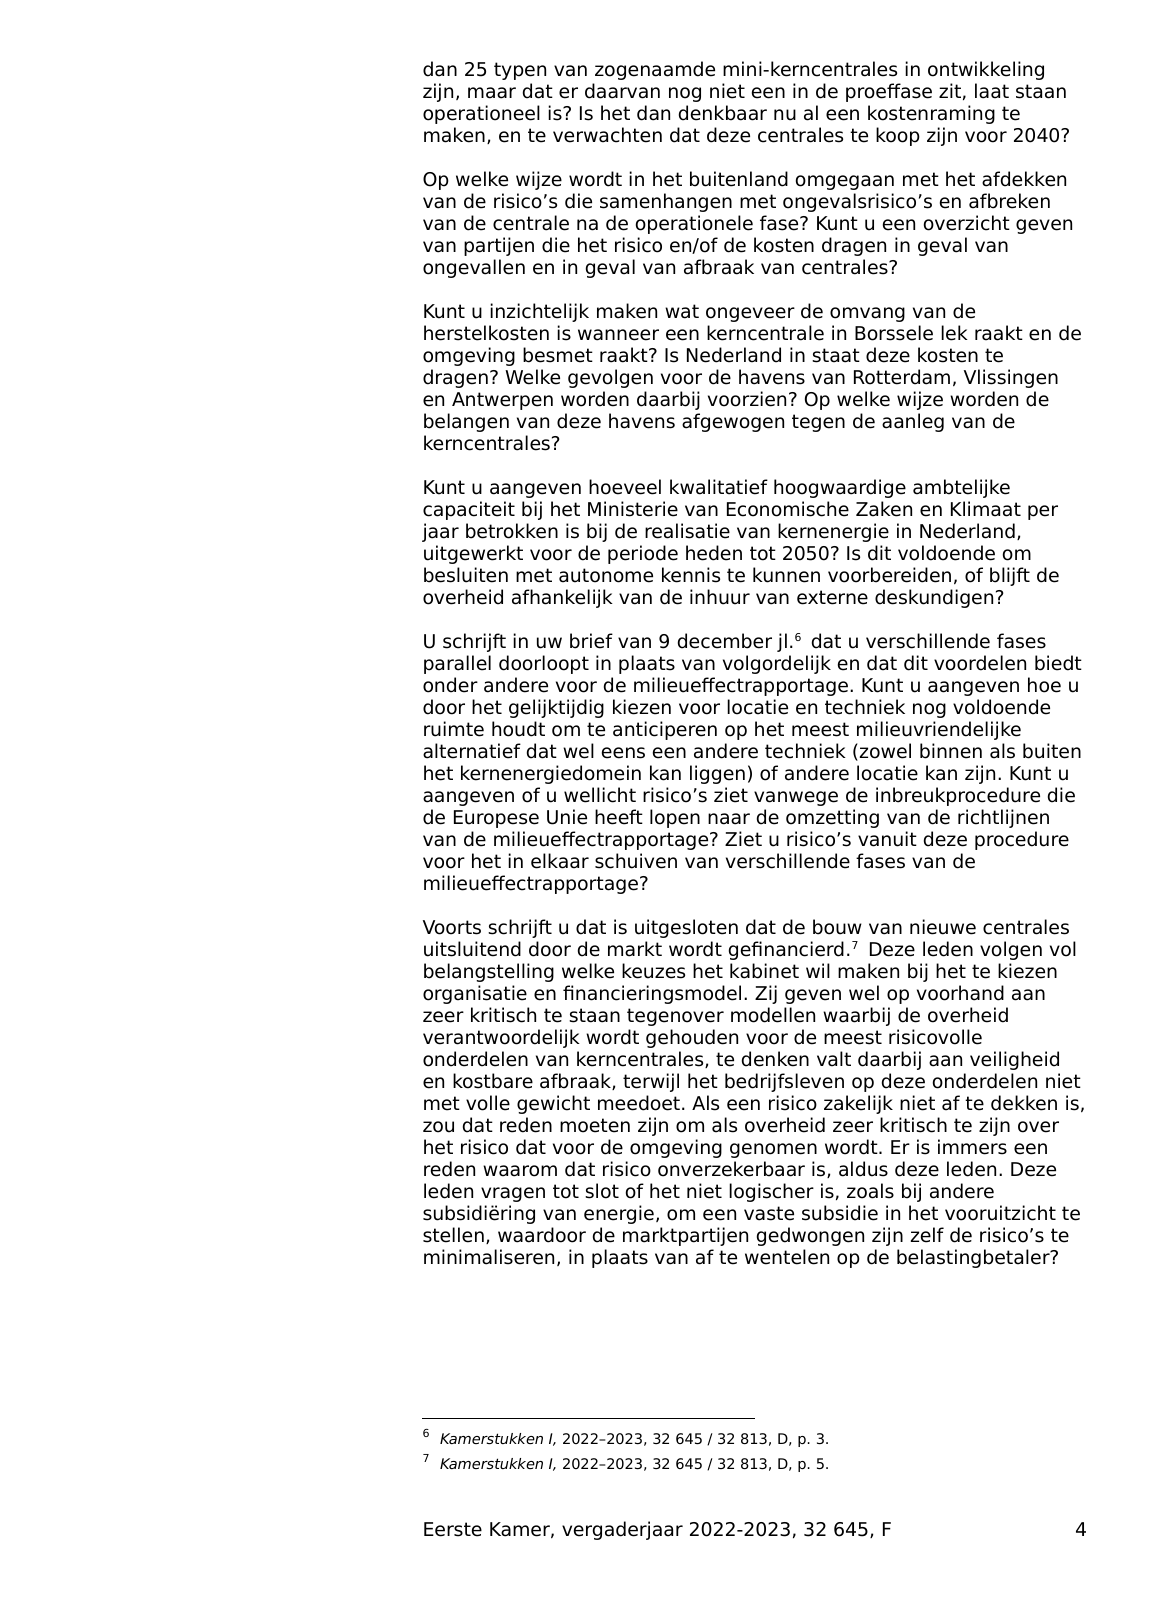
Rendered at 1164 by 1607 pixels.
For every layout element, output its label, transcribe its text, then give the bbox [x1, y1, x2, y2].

text Kunt u aangeven hoeveel kwalitatief hoogwaardige ambtelijke capaciteit bij het Ministerie van Economische Zaken en Klimaat per jaar betrokken is bij de realisatie van kernenergie in Nederland, uitgewerkt voor de periode heden tot 2050? Is dit voldoende om besluiten met autonome kennis te kunnen voorbereiden, of blijft de overheid afhankelijk van de inhuur van externe deskundigen? [422, 477, 1087, 609]
text Kunt u inzichtelijk maken wat ongeveer de omvang van de herstelkosten is wanneer een kerncentrale in Borssele lek raakt en de omgeving besmet raakt? Is Nederland in staat deze kosten te dragen? Welke gevolgen voor de havens van Rotterdam, Vlissingen en Antwerpen worden daarbij voorzien? Op welke wijze worden de belangen van deze havens afgewogen tegen de aanleg van de kerncentrales? [422, 301, 1087, 455]
text Kamerstukken I, 2022–2023, 32 645 / 32 813, D, p. 3. [422, 1427, 1087, 1449]
text dan 25 typen van zogenaamde mini-kerncentrales in ontwikkeling zijn, maar dat er daarvan nog niet een in de proeffase zit, laat staan operationeel is? Is het dan denkbaar nu al een kostenraming te maken, en te verwachten dat deze centrales te koop zijn voor 2040? [422, 59, 1087, 147]
text Kamerstukken I, 2022–2023, 32 645 / 32 813, D, p. 5. [422, 1452, 1087, 1474]
text U schrijft in uw brief van 9 december jl. dat u verschillende fases parallel doorloopt in plaats van volgordelijk en dat dit voordelen biedt onder andere voor de milieueffectrapportage. Kunt u aangeven hoe u door het gelijktijdig kiezen voor locatie en techniek nog voldoende ruimte houdt om te anticiperen op het meest milieuvriendelijke alternatief dat wel eens een andere techniek (zowel binnen als buiten het kernenergiedomein kan liggen) of andere locatie kan zijn. Kunt u aangeven of u wellicht risico’s ziet vanwege de inbreukprocedure die de Europese Unie heeft lopen naar de omzetting van de richtlijnen van de milieueffectrapportage? Ziet u risico’s vanuit deze procedure voor het in elkaar schuiven van verschillende fases van de milieueffectrapportage? [422, 631, 1087, 895]
text Voorts schrijft u dat is uitgesloten dat de bouw van nieuwe centrales uitsluitend door de markt wordt gefinancierd. Deze leden volgen vol belangstelling welke keuzes het kabinet wil maken bij het te kiezen organisatie en financieringsmodel. Zij geven wel op voorhand aan zeer kritisch te staan tegenover modellen waarbij de overheid verantwoordelijk wordt gehouden voor de meest risicovolle onderdelen van kerncentrales, te denken valt daarbij aan veiligheid en kostbare afbraak, terwijl het bedrijfsleven op deze onderdelen niet met volle gewicht meedoet. Als een risico zakelijk niet af te dekken is, zou dat reden moeten zijn om als overheid zeer kritisch te zijn over het risico dat voor de omgeving genomen wordt. Er is immers een reden waarom dat risico onverzekerbaar is, aldus deze leden. Deze leden vragen tot slot of het niet logischer is, zoals bij andere subsidiëring van energie, om een vaste subsidie in het vooruitzicht te stellen, waardoor de marktpartijen gedwongen zijn zelf de risico’s te minimaliseren, in plaats van af te wentelen op de belastingbetaler? [422, 917, 1087, 1269]
text Op welke wijze wordt in het buitenland omgegaan met het afdekken van de risico’s die samenhangen met ongevalsrisico’s en afbreken van de centrale na de operationele fase? Kunt u een overzicht geven van partijen die het risico en/of de kosten dragen in geval van ongevallen en in geval van afbraak van centrales? [422, 169, 1087, 279]
